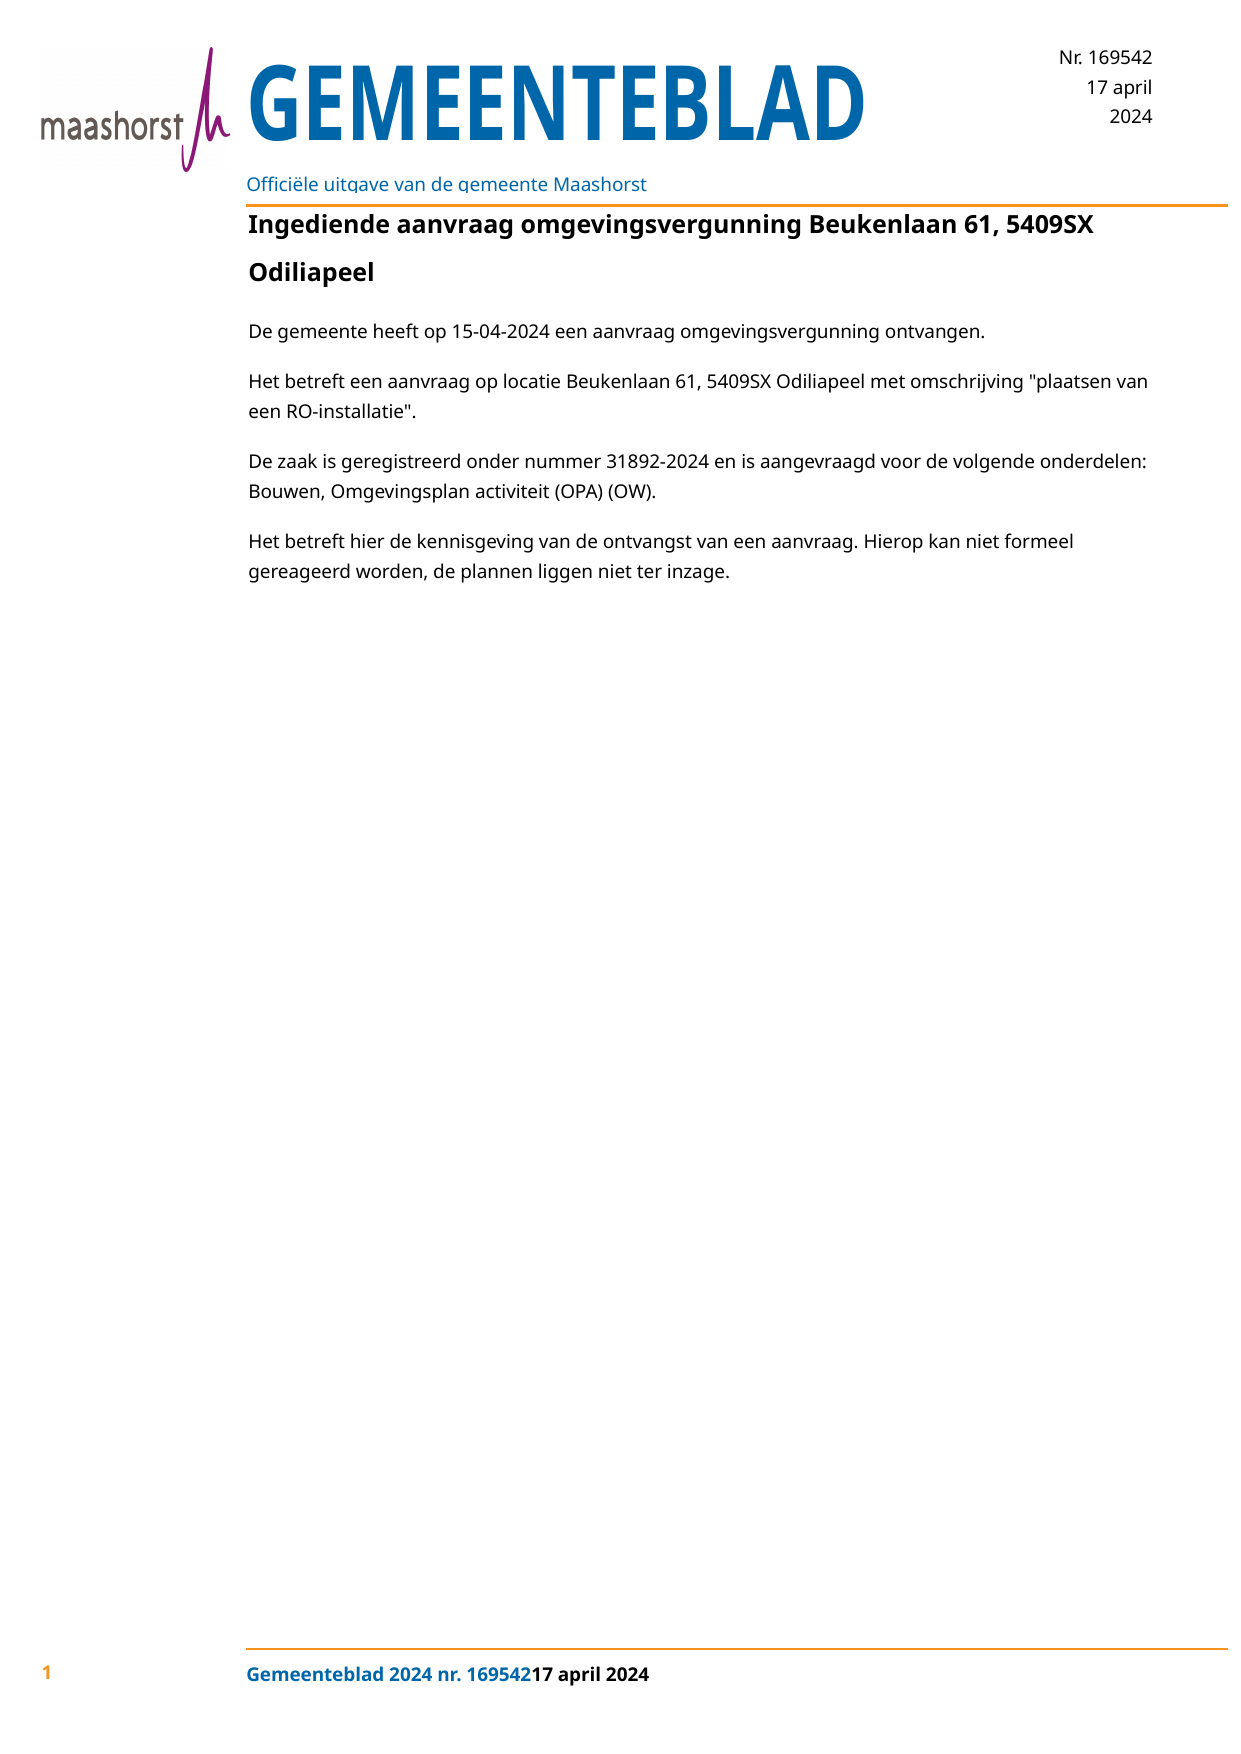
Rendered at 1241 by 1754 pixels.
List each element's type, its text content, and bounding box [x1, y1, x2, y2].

text Het betreft een aanvraag op locatie Beukenlaan 61, 5409SX Odiliapeel met omschrijving "plaatsen van een RO-installatie". [248, 368, 1152, 424]
text De gemeente heeft op 15-04-2024 een aanvraag omgevingsvergunning ontvangen. [248, 318, 1152, 344]
text Het betreft hier de kennisgeving van de ontvangst van een aanvraag. Hierop kan niet formeel gereageerd worden, de plannen liggen niet ter inzage. [248, 528, 1152, 584]
text Ingediende aanvraag omgevingsvergunning Beukenlaan 61, 5409SX Odiliapeel [248, 207, 1152, 288]
text De zaak is geregistreerd onder nummer 31892-2024 en is aangevraagd voor de volgende onderdelen: Bouwen, Omgevingsplan activiteit (OPA) (OW). [248, 448, 1152, 504]
picture [41, 47, 231, 172]
